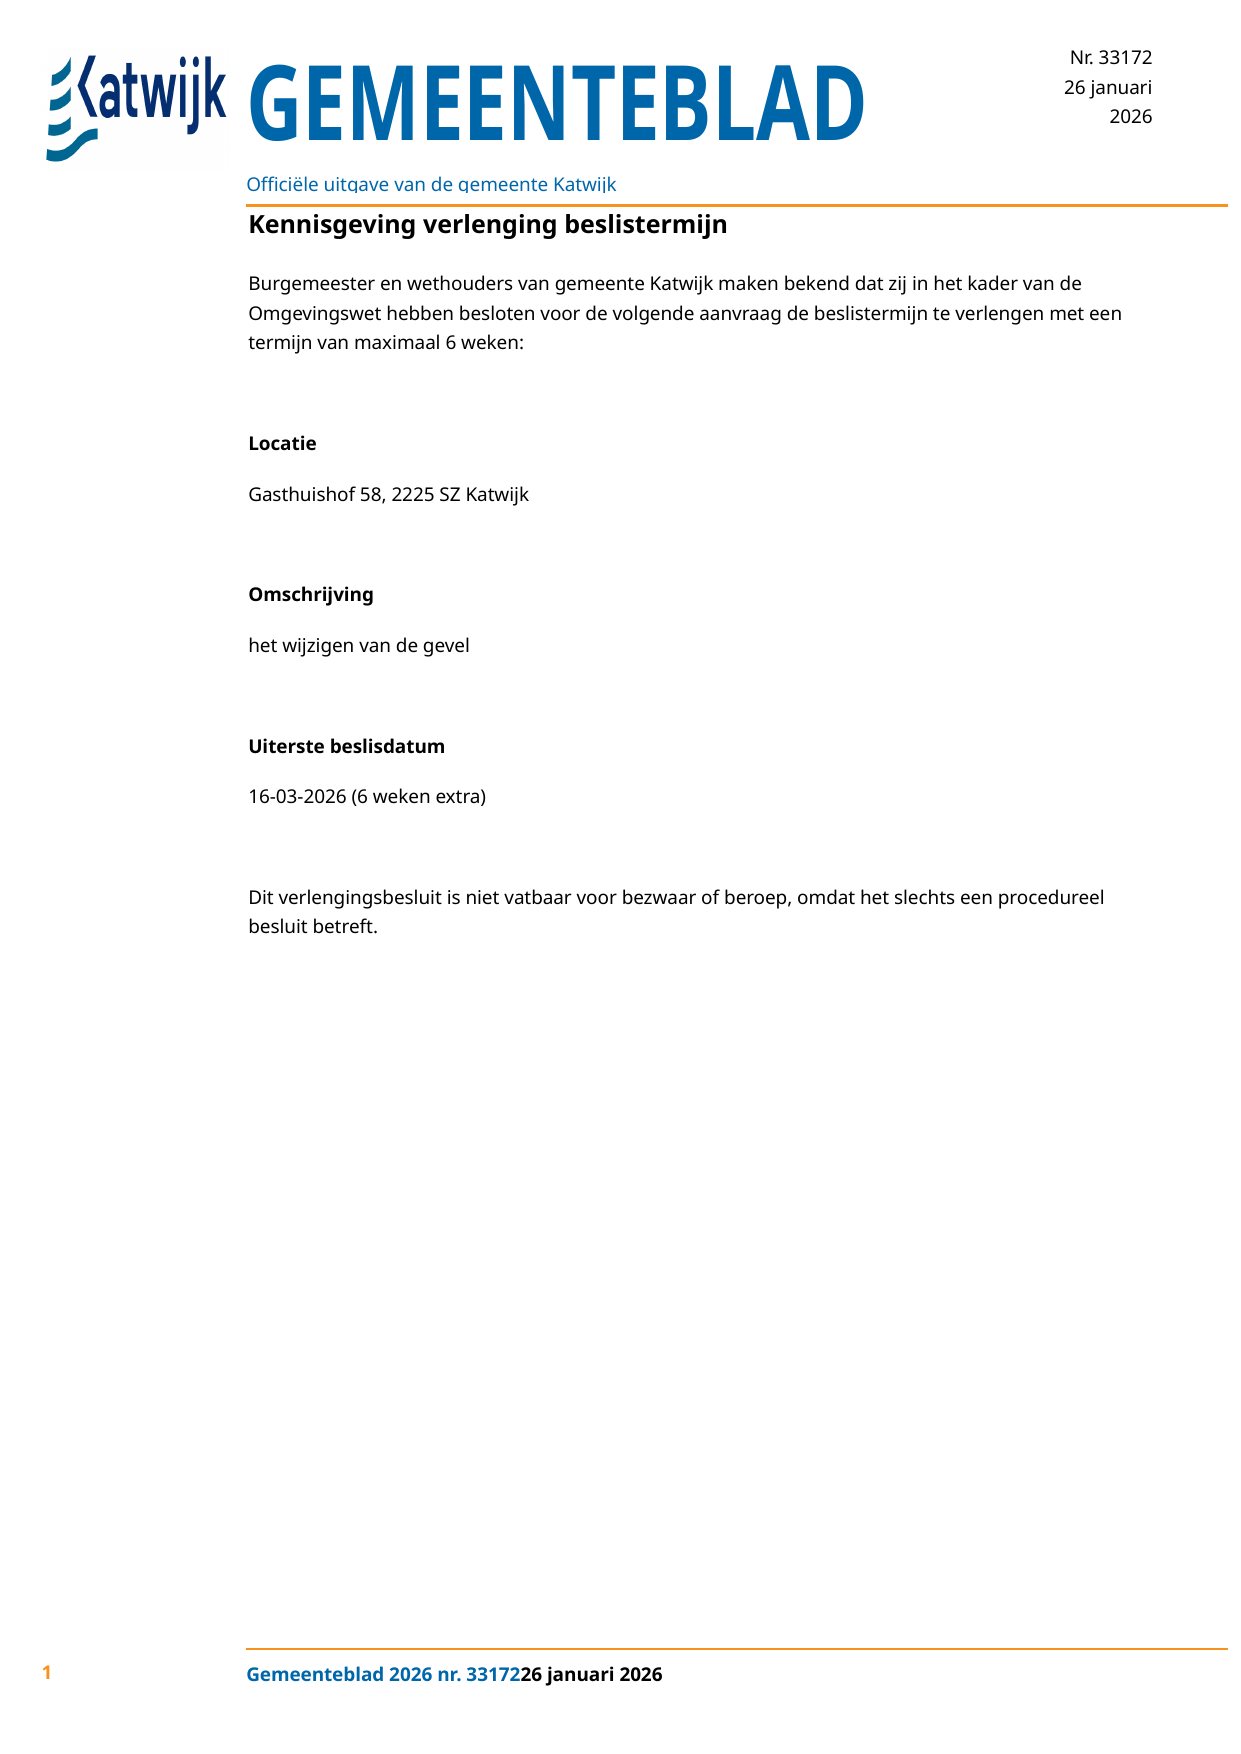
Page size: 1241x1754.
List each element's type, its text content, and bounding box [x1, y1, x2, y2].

text het wijzigen van de gevel [248, 632, 1152, 658]
text Burgemeester en wethouders van gemeente Katwijk maken bekend dat zij in het kader van de Omgevingswet hebben besloten voor de volgende aanvraag de beslistermijn te verlengen met een termijn van maximaal 6 weken: [248, 270, 1152, 355]
text Uiterste beslisdatum [248, 733, 1152, 758]
text Locatie [248, 430, 1152, 456]
text Omschrijving [248, 582, 1152, 607]
text 16-03-2026 (6 weken extra) [248, 783, 1152, 809]
text Kennisgeving verlenging beslistermijn [248, 207, 1152, 241]
text Gasthuishof 58, 2225 SZ Katwijk [248, 481, 1152, 506]
picture [41, 47, 231, 172]
text Dit verlengingsbesluit is niet vatbaar voor bezwaar of beroep, omdat het slechts een procedureel besluit betreft. [248, 884, 1152, 939]
